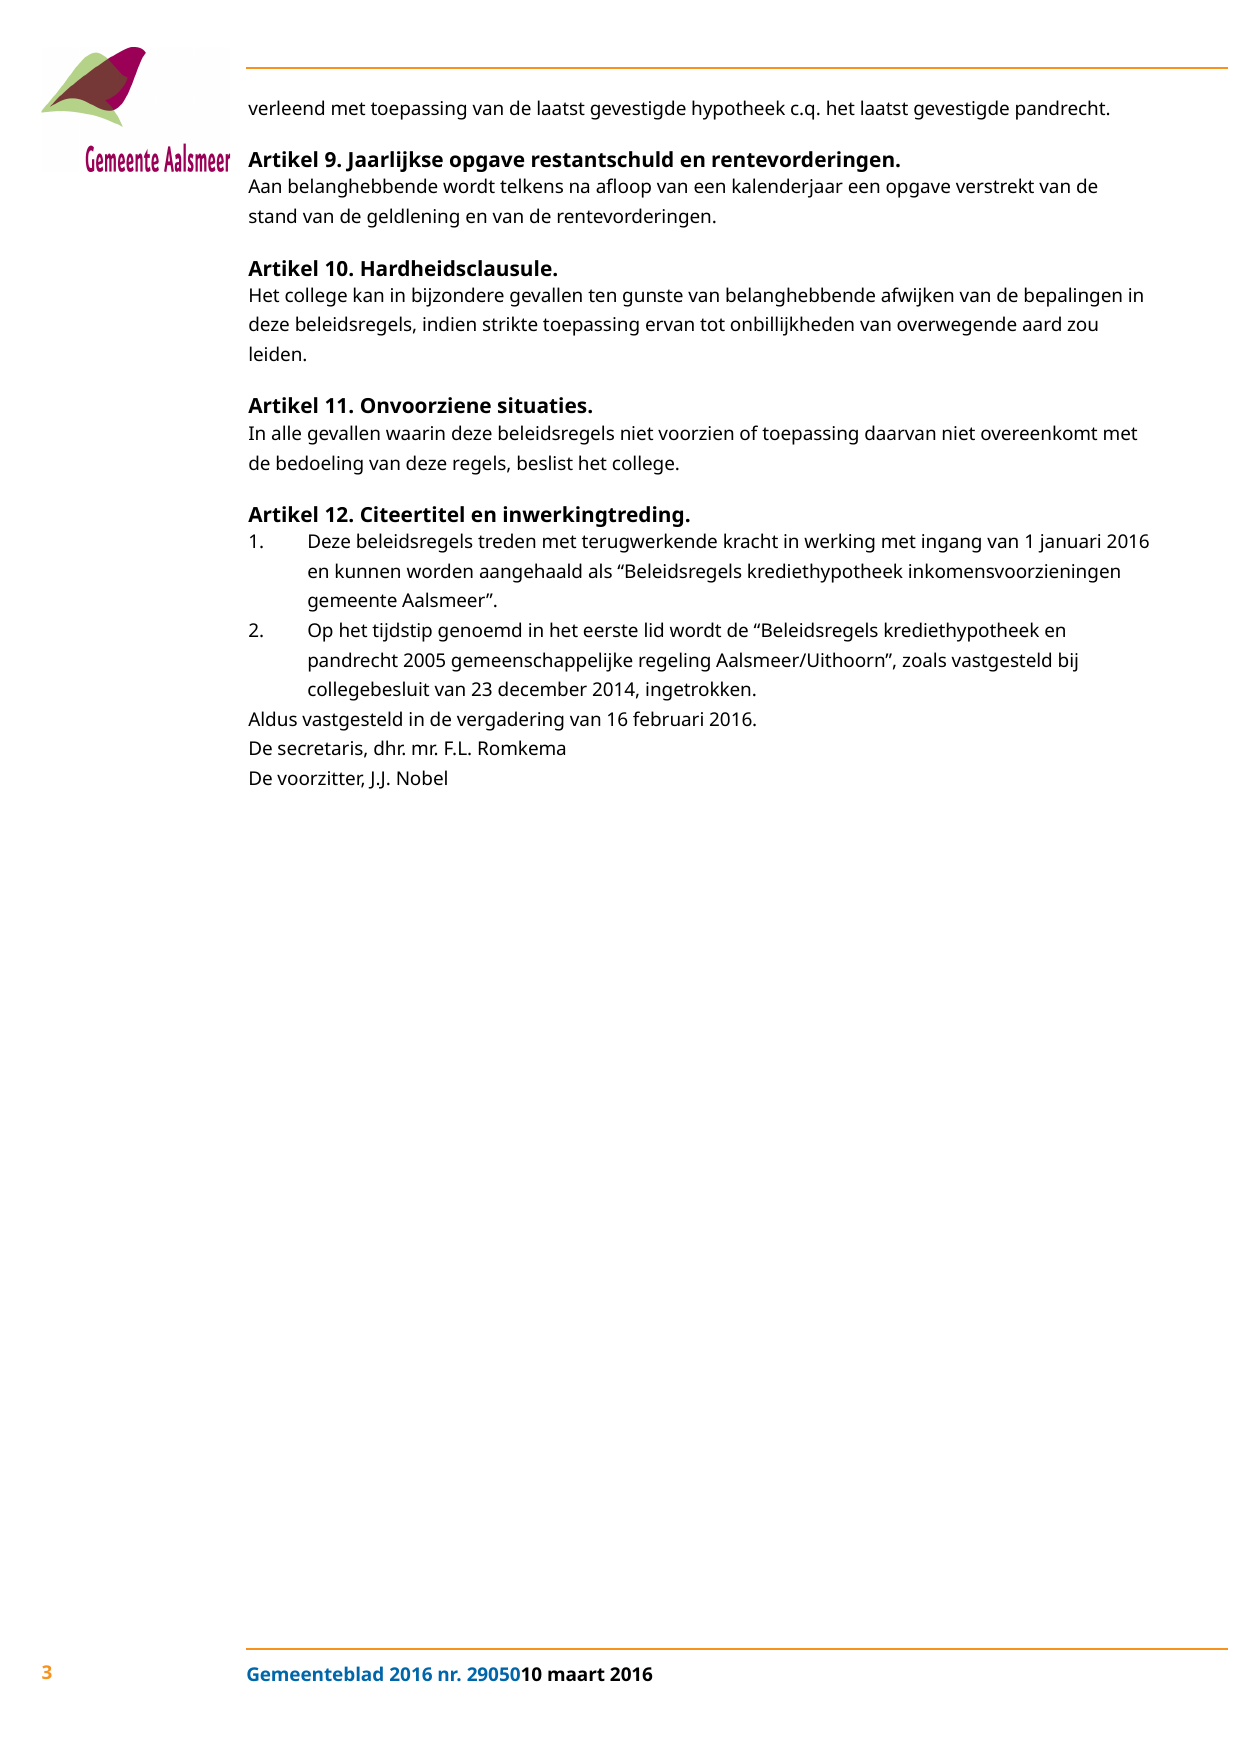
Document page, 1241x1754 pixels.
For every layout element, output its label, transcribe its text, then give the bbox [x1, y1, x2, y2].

text De secretaris, dhr. mr. F.L. Romkema [248, 736, 1152, 761]
text Artikel 11. Onvoorziene situaties. [248, 392, 1152, 420]
text Artikel 9. Jaarlijkse opgave restantschuld en rentevorderingen. [248, 145, 1152, 174]
text De voorzitter, J.J. Nobel [248, 765, 1152, 791]
list Op het tijdstip genoemd in het eerste lid wordt de “Beleidsregels krediethypotheek en pandrecht 2005 gemeenschappelijke regeling Aalsmeer/Uithoorn”, zoals vastgesteld bij collegebesluit van 23 december 2014, ingetrokken. [248, 617, 1152, 702]
text Het college kan in bijzondere gevallen ten gunste van belanghebbende afwijken van de bepalingen in deze beleidsregels, indien strikte toepassing ervan tot onbillijkheden van overwegende aard zou leiden. [248, 282, 1152, 367]
text Aldus vastgesteld in de vergadering van 16 februari 2016. [248, 706, 1152, 732]
list Deze beleidsregels treden met terugwerkende kracht in werking met ingang van 1 januari 2016 en kunnen worden aangehaald als “Beleidsregels krediethypotheek inkomensvoorzieningen gemeente Aalsmeer”. [248, 528, 1152, 613]
picture [41, 47, 231, 172]
text verleend met toepassing van de laatst gevestigde hypotheek c.q. het laatst gevestigde pandrecht. [248, 95, 1152, 121]
text In alle gevallen waarin deze beleidsregels niet voorzien of toepassing daarvan niet overeenkomt met de bedoeling van deze regels, beslist het college. [248, 420, 1152, 475]
text Artikel 12. Citeertitel en inwerkingtreding. [248, 500, 1152, 528]
text Aan belanghebbende wordt telkens na afloop van een kalenderjaar een opgave verstrekt van de stand van de geldlening en van de rentevorderingen. [248, 174, 1152, 229]
text Artikel 10. Hardheidsclausule. [248, 254, 1152, 282]
